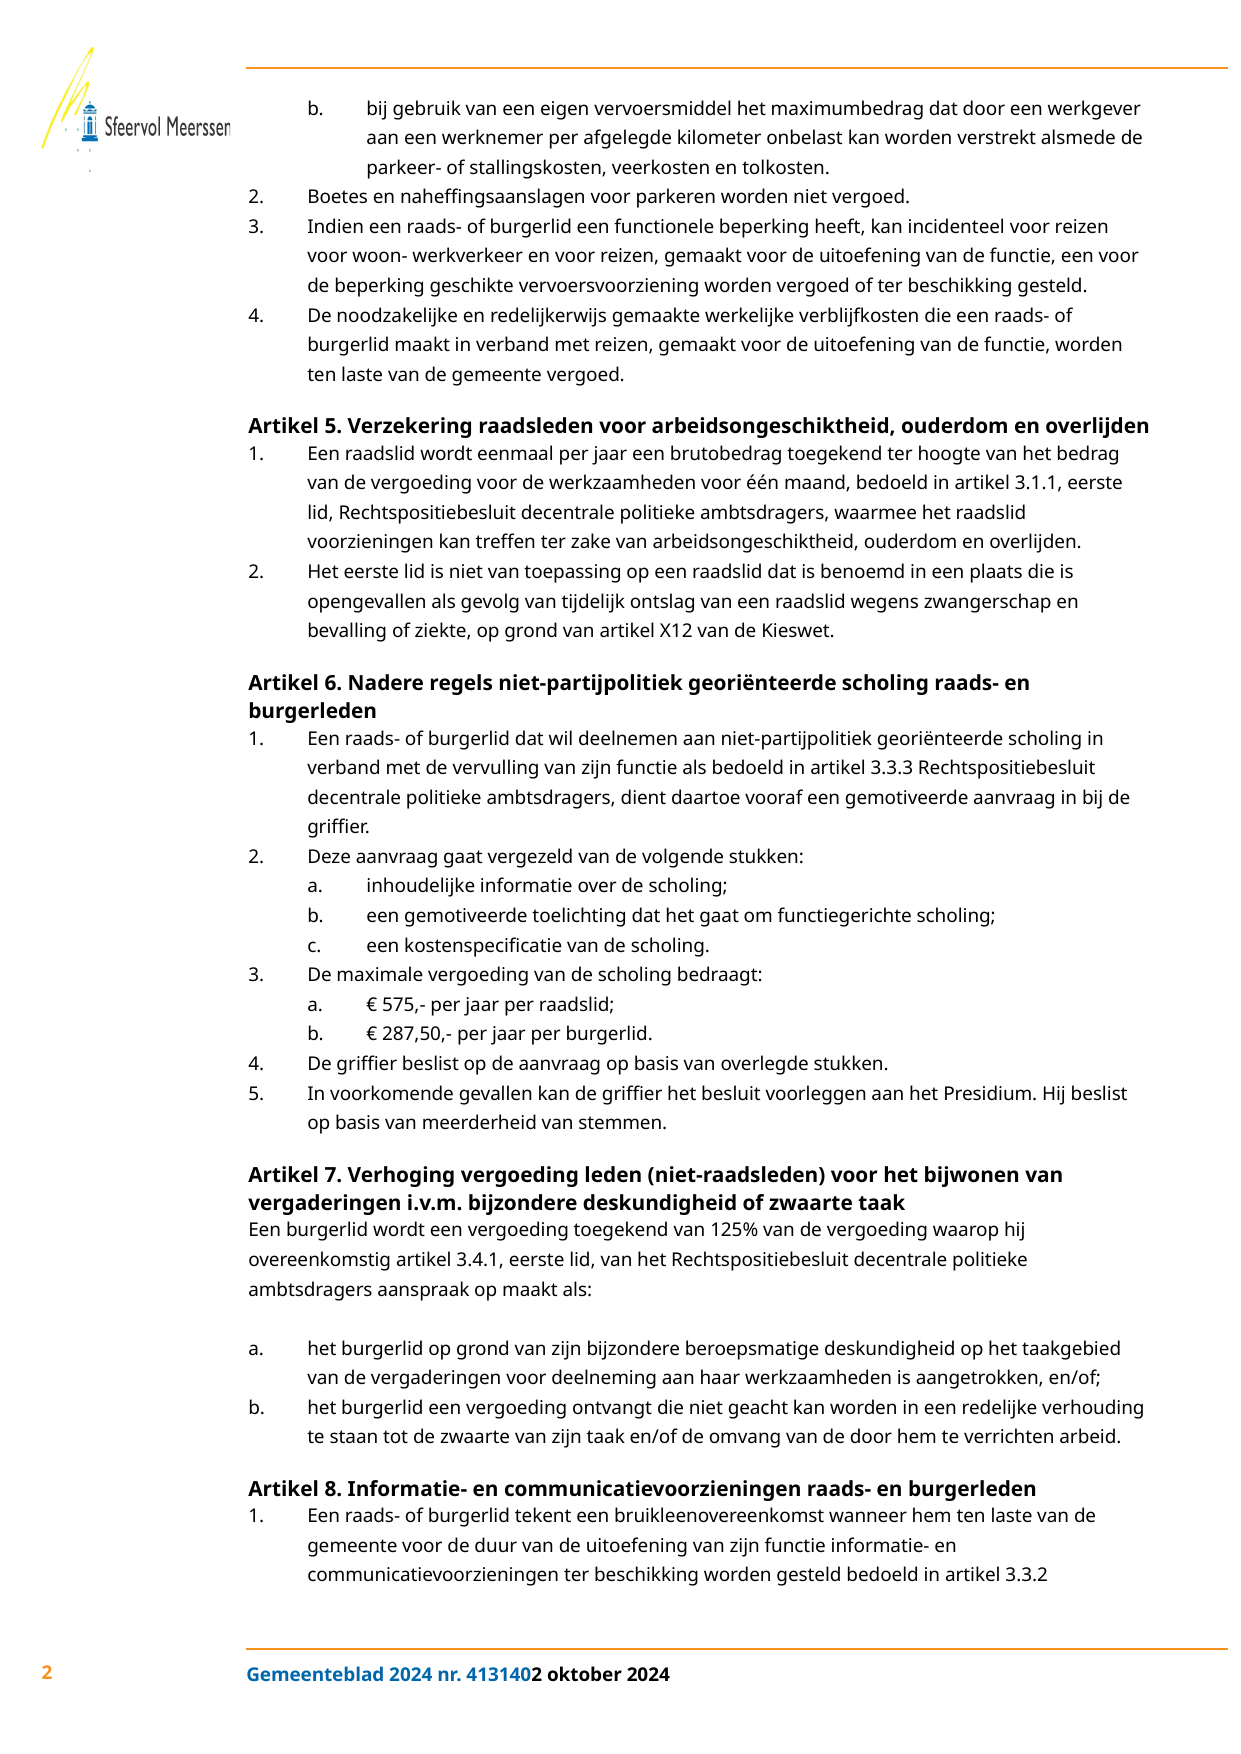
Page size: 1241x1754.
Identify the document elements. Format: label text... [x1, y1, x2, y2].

list € 575,- per jaar per raadslid; [307, 991, 1152, 1017]
list Het eerste lid is niet van toepassing op een raadslid dat is benoemd in een plaats die is opengevallen als gevolg van tijdelijk ontslag van een raadslid wegens zwangerschap en bevalling of ziekte, op grond van artikel X12 van de Kieswet. [248, 558, 1152, 643]
list Boetes en naheffingsaanslagen voor parkeren worden niet vergoed. [248, 183, 1152, 209]
text Een burgerlid wordt een vergoeding toegekend van 125% van de vergoeding waarop hij overeenkomstig artikel 3.4.1, eerste lid, van het Rechtspositiebesluit decentrale politieke ambtsdragers aanspraak op maakt als: [248, 1217, 1152, 1301]
list Indien een raads- of burgerlid een functionele beperking heeft, kan incidenteel voor reizen voor woon- werkverkeer en voor reizen, gemaakt voor de uitoefening van de functie, een voor de beperking geschikte vervoersvoorziening worden vergoed of ter beschikking gesteld. [248, 213, 1152, 298]
list Deze aanvraag gaat vergezeld van de volgende stukken: [248, 843, 1152, 869]
list een gemotiveerde toelichting dat het gaat om functiegerichte scholing; [307, 902, 1152, 928]
list € 287,50,- per jaar per burgerlid. [307, 1021, 1152, 1046]
text Artikel 8. Informatie- en communicatievoorzieningen raads- en burgerleden [248, 1474, 1152, 1502]
list De maximale vergoeding van de scholing bedraagt: [248, 961, 1152, 987]
list Een raadslid wordt eenmaal per jaar een brutobedrag toegekend ter hoogte van het bedrag van de vergoeding voor de werkzaamheden voor één maand, bedoeld in artikel 3.1.1, eerste lid, Rechtspositiebesluit decentrale politieke ambtsdragers, waarmee het raadslid voorzieningen kan treffen ter zake van arbeidsongeschiktheid, ouderdom en overlijden. [248, 440, 1152, 554]
text Artikel 6. Nadere regels niet-partijpolitiek georiënteerde scholing raads- en burgerleden [248, 668, 1152, 725]
list In voorkomende gevallen kan de griffier het besluit voorleggen aan het Presidium. Hij beslist op basis van meerderheid van stemmen. [248, 1080, 1152, 1135]
list het burgerlid op grond van zijn bijzondere beroepsmatige deskundigheid op het taakgebied van de vergaderingen voor deelneming aan haar werkzaamheden is aangetrokken, en/of; [248, 1335, 1152, 1390]
list De griffier beslist op de aanvraag op basis van overlegde stukken. [248, 1050, 1152, 1076]
text Artikel 7. Verhoging vergoeding leden (niet-raadsleden) voor het bijwonen van vergaderingen i.v.m. bijzondere deskundigheid of zwaarte taak [248, 1160, 1152, 1217]
list Een raads- of burgerlid tekent een bruikleenovereenkomst wanneer hem ten laste van de gemeente voor de duur van de uitoefening van zijn functie informatie- en communicatievoorzieningen ter beschikking worden gesteld bedoeld in artikel 3.3.2 [248, 1502, 1152, 1587]
list bij gebruik van een eigen vervoersmiddel het maximumbedrag dat door een werkgever aan een werknemer per afgelegde kilometer onbelast kan worden verstrekt alsmede de parkeer- of stallingskosten, veerkosten en tolkosten. [307, 95, 1152, 180]
list een kostenspecificatie van de scholing. [307, 932, 1152, 957]
list inhoudelijke informatie over de scholing; [307, 873, 1152, 898]
text Artikel 5. Verzekering raadsleden voor arbeidsongeschiktheid, ouderdom en overlijden [248, 411, 1152, 440]
list Een raads- of burgerlid dat wil deelnemen aan niet-partijpolitiek georiënteerde scholing in verband met de vervulling van zijn functie als bedoeld in artikel 3.3.3 Rechtspositiebesluit decentrale politieke ambtsdragers, dient daartoe vooraf een gemotiveerde aanvraag in bij de griffier. [248, 725, 1152, 839]
picture [41, 47, 231, 172]
list het burgerlid een vergoeding ontvangt die niet geacht kan worden in een redelijke verhouding te staan tot de zwaarte van zijn taak en/of de omvang van de door hem te verrichten arbeid. [248, 1394, 1152, 1449]
list De noodzakelijke en redelijkerwijs gemaakte werkelijke verblijfkosten die een raads- of burgerlid maakt in verband met reizen, gemaakt voor de uitoefening van de functie, worden ten laste van de gemeente vergoed. [248, 302, 1152, 387]
